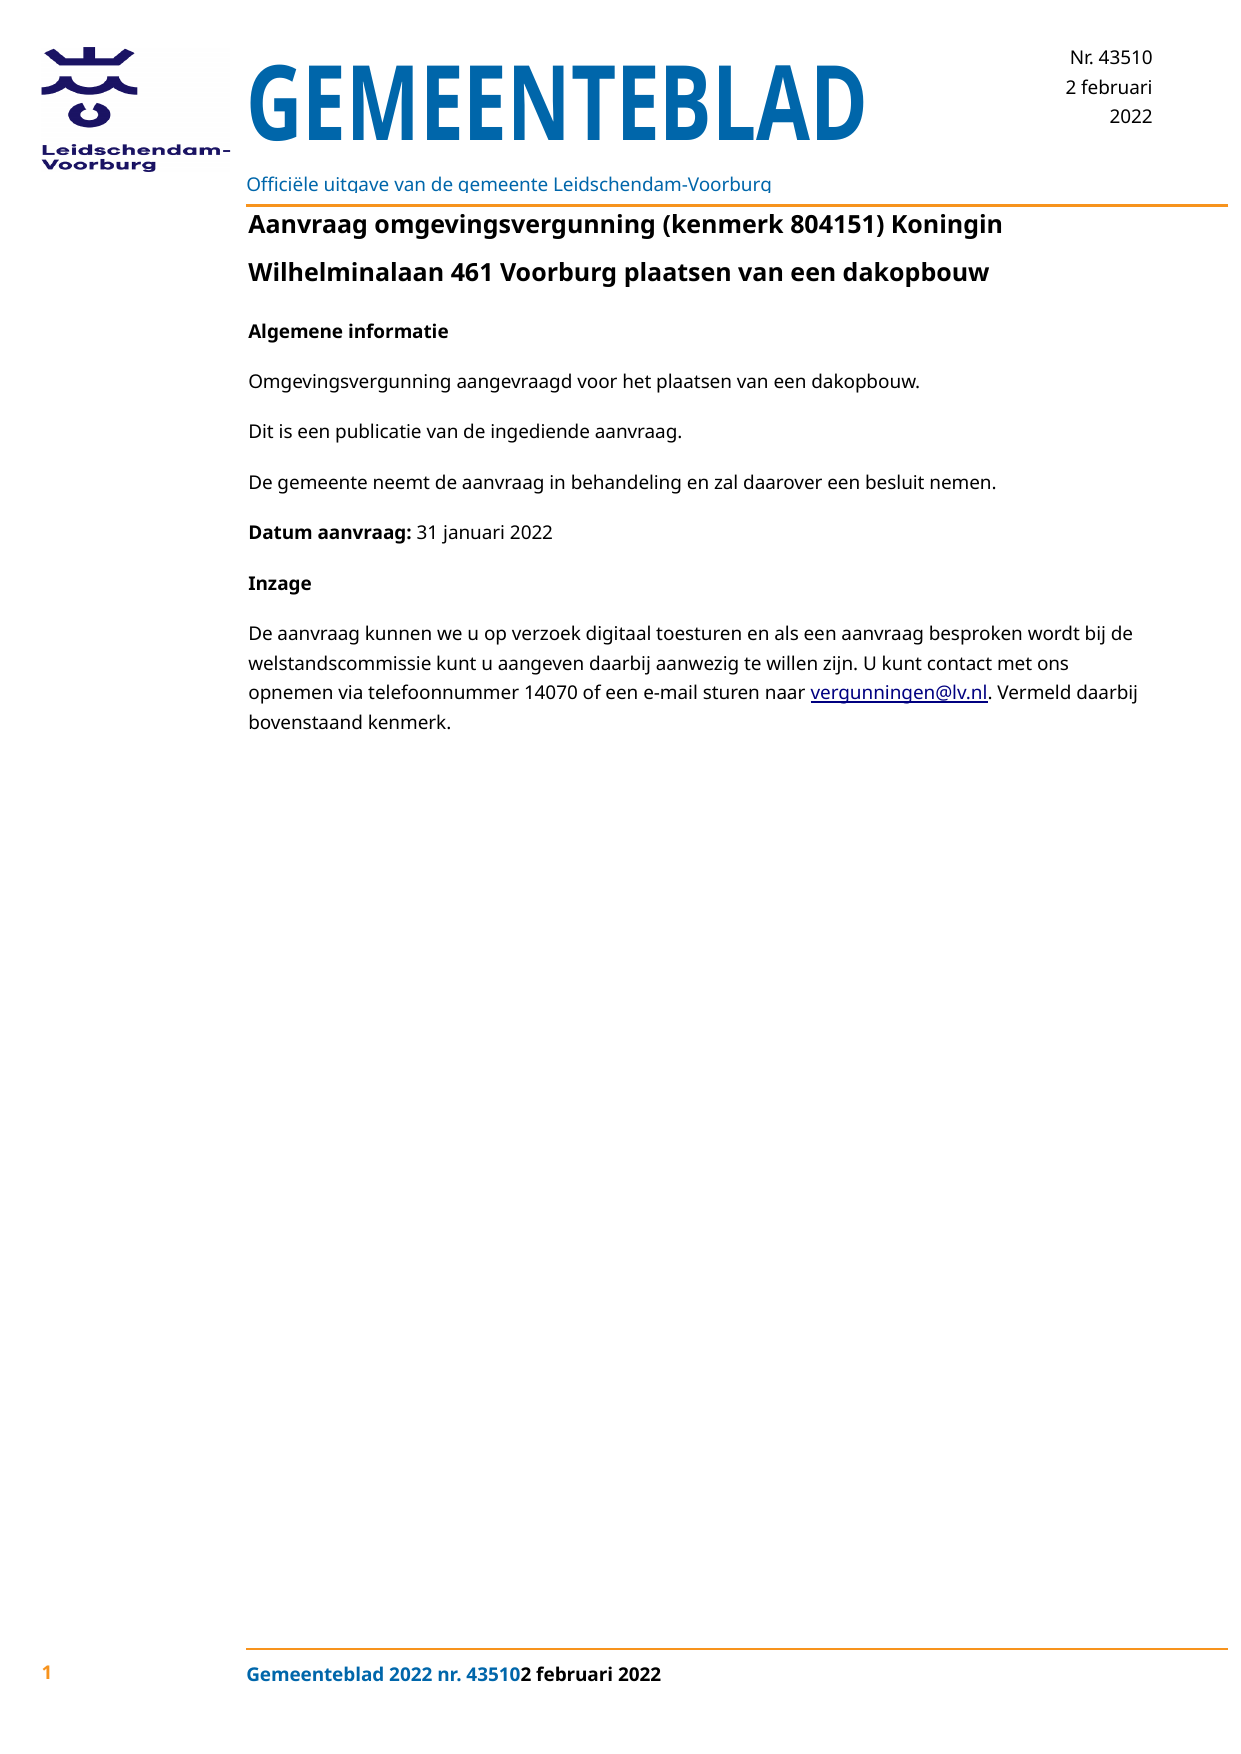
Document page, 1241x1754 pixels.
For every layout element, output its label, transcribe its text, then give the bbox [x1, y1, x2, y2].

text Algemene informatie [248, 318, 1152, 344]
text Omgevingsvergunning aangevraagd voor het plaatsen van een dakopbouw. [248, 368, 1152, 394]
text Datum aanvraag: 31 januari 2022 [248, 519, 1152, 545]
text Dit is een publicatie van de ingediende aanvraag. [248, 419, 1152, 444]
text Aanvraag omgevingsvergunning (kenmerk 804151) Koningin Wilhelminalaan 461 Voorburg plaatsen van een dakopbouw [248, 207, 1152, 288]
text De gemeente neemt de aanvraag in behandeling en zal daarover een besluit nemen. [248, 469, 1152, 495]
text De aanvraag kunnen we u op verzoek digitaal toesturen en als een aanvraag besproken wordt bij de welstandscommissie kunt u aangeven daarbij aanwezig te willen zijn. U kunt contact met ons opnemen via telefoonnummer 14070 of een e-mail sturen naar vergunningen@lv.nl. Vermeld daarbij bovenstaand kenmerk. [248, 620, 1152, 735]
picture [41, 47, 231, 172]
text Inzage [248, 570, 1152, 596]
